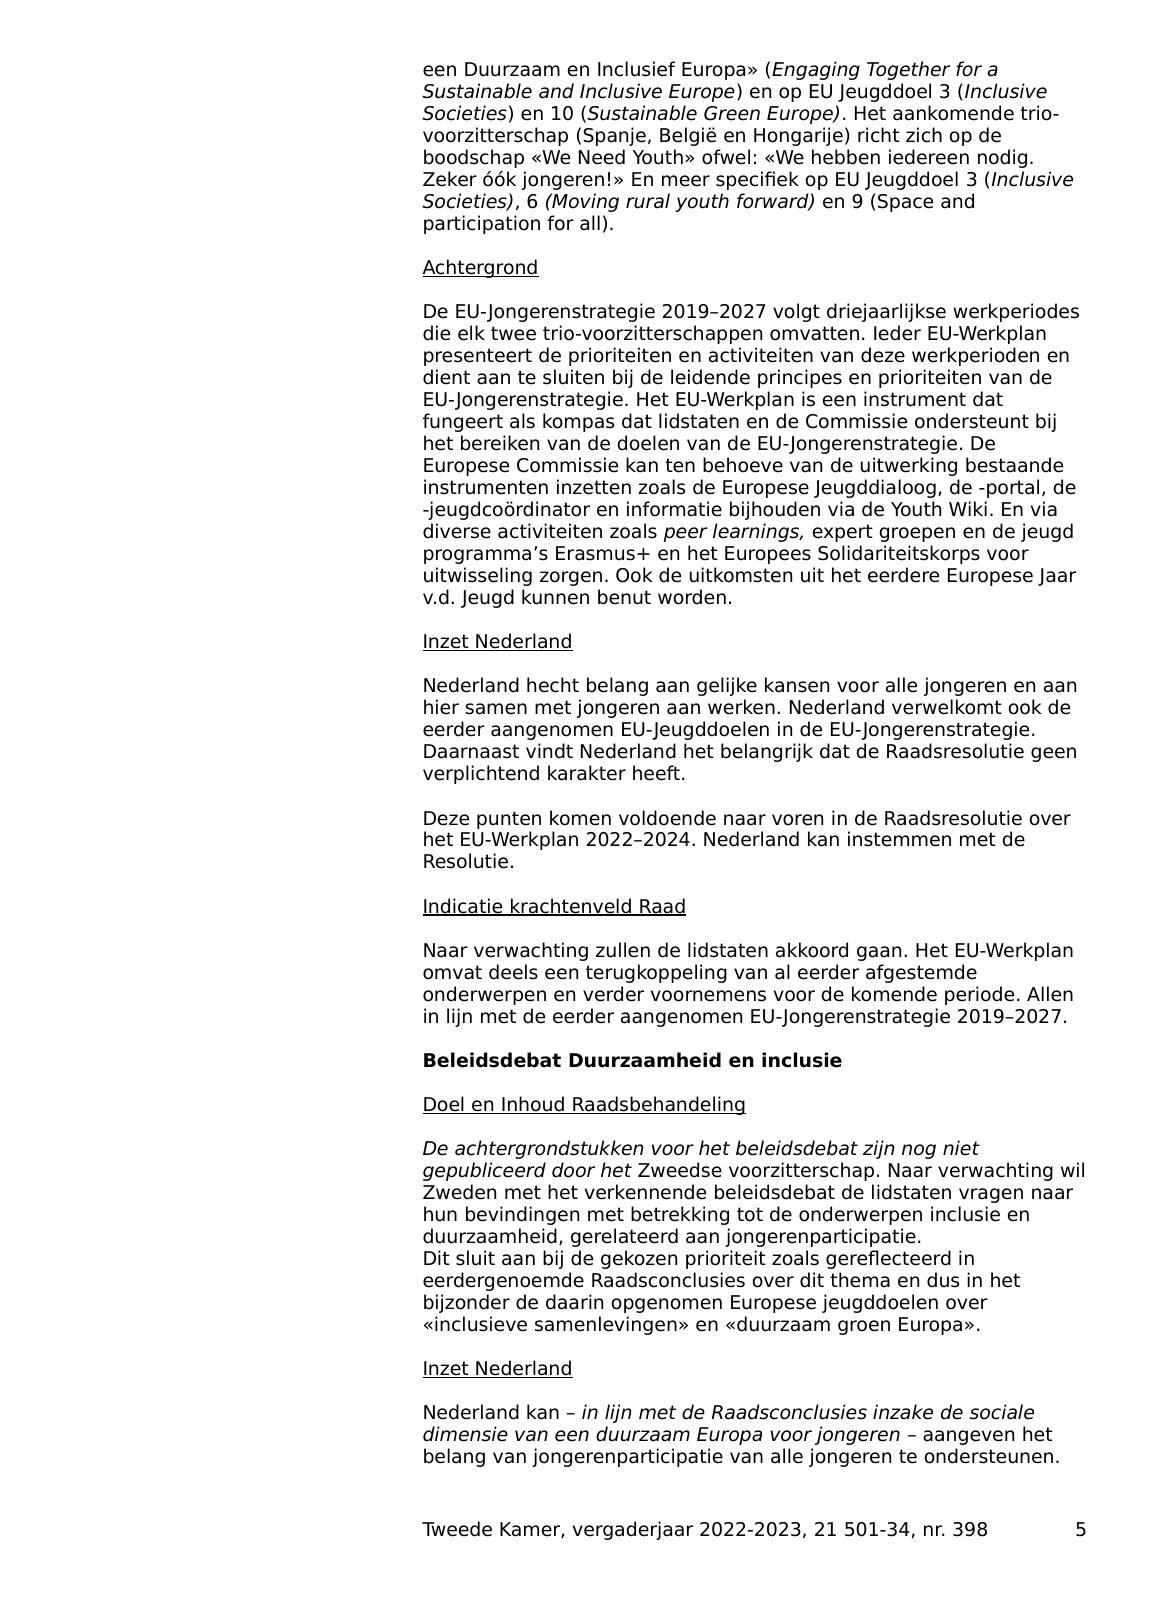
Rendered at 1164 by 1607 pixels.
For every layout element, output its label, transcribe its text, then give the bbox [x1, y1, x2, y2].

text Nederland hecht belang aan gelijke kansen voor alle jongeren en aan hier samen met jongeren aan werken. Nederland verwelkomt ook de eerder aangenomen EU-Jeugddoelen in de EU-Jongerenstrategie. Daarnaast vindt Nederland het belangrijk dat de Raadsresolutie geen verplichtend karakter heeft. [422, 675, 1087, 785]
subtitle Doel en Inhoud Raadsbehandeling [422, 1094, 1087, 1116]
subtitle Inzet Nederland [422, 631, 1087, 653]
subtitle Inzet Nederland [422, 1358, 1087, 1380]
text De achtergrondstukken voor het beleidsdebat zijn nog niet gepubliceerd door het Zweedse voorzitterschap. Naar verwachting wil Zweden met het verkennende beleidsdebat de lidstaten vragen naar hun bevindingen met betrekking tot de onderwerpen inclusie en duurzaamheid, gerelateerd aan jongerenparticipatie. [422, 1138, 1087, 1248]
subtitle Achtergrond [422, 257, 1087, 279]
text een Duurzaam en Inclusief Europa» (Engaging Together for a Sustainable and Inclusive Europe) en op EU Jeugddoel 3 (Inclusive Societies) en 10 (Sustainable Green Europe). Het aankomende trio-voorzitterschap (Spanje, België en Hongarije) richt zich op de boodschap «We Need Youth» ofwel: «We hebben iedereen nodig. Zeker óók jongeren!» En meer specifiek op EU Jeugddoel 3 (Inclusive Societies), 6 (Moving rural youth forward) en 9 (Space and participation for all). [422, 59, 1087, 235]
text Deze punten komen voldoende naar voren in de Raadsresolutie over het EU-Werkplan 2022–2024. Nederland kan instemmen met de Resolutie. [422, 807, 1087, 873]
text Dit sluit aan bij de gekozen prioriteit zoals gereflecteerd in eerdergenoemde Raadsconclusies over dit thema en dus in het bijzonder de daarin opgenomen Europese jeugddoelen over «inclusieve samenlevingen» en «duurzaam groen Europa». [422, 1248, 1087, 1336]
text Naar verwachting zullen de lidstaten akkoord gaan. Het EU-Werkplan omvat deels een terugkoppeling van al eerder afgestemde onderwerpen en verder voornemens voor de komende periode. Allen in lijn met de eerder aangenomen EU-Jongerenstrategie 2019–2027. [422, 940, 1087, 1028]
text Nederland kan – in lijn met de Raadsconclusies inzake de sociale dimensie van een duurzaam Europa voor jongeren – aangeven het belang van jongerenparticipatie van alle jongeren te ondersteunen. [422, 1402, 1087, 1468]
subtitle Indicatie krachtenveld Raad [422, 896, 1087, 917]
subtitle Beleidsdebat Duurzaamheid en inclusie [422, 1050, 1087, 1072]
text De EU-Jongerenstrategie 2019–2027 volgt driejaarlijkse werkperiodes die elk twee trio-voorzitterschappen omvatten. Ieder EU-Werkplan presenteert de prioriteiten en activiteiten van deze werkperioden en dient aan te sluiten bij de leidende principes en prioriteiten van de EU-Jongerenstrategie. Het EU-Werkplan is een instrument dat fungeert als kompas dat lidstaten en de Commissie ondersteunt bij het bereiken van de doelen van de EU-Jongerenstrategie. De Europese Commissie kan ten behoeve van de uitwerking bestaande instrumenten inzetten zoals de Europese Jeugddialoog, de -portal, de -jeugdcoördinator en informatie bijhouden via de Youth Wiki. En via diverse activiteiten zoals peer learnings, expert groepen en de jeugd programma’s Erasmus+ en het Europees Solidariteitskorps voor uitwisseling zorgen. Ook de uitkomsten uit het eerdere Europese Jaar v.d. Jeugd kunnen benut worden. [422, 301, 1087, 609]
